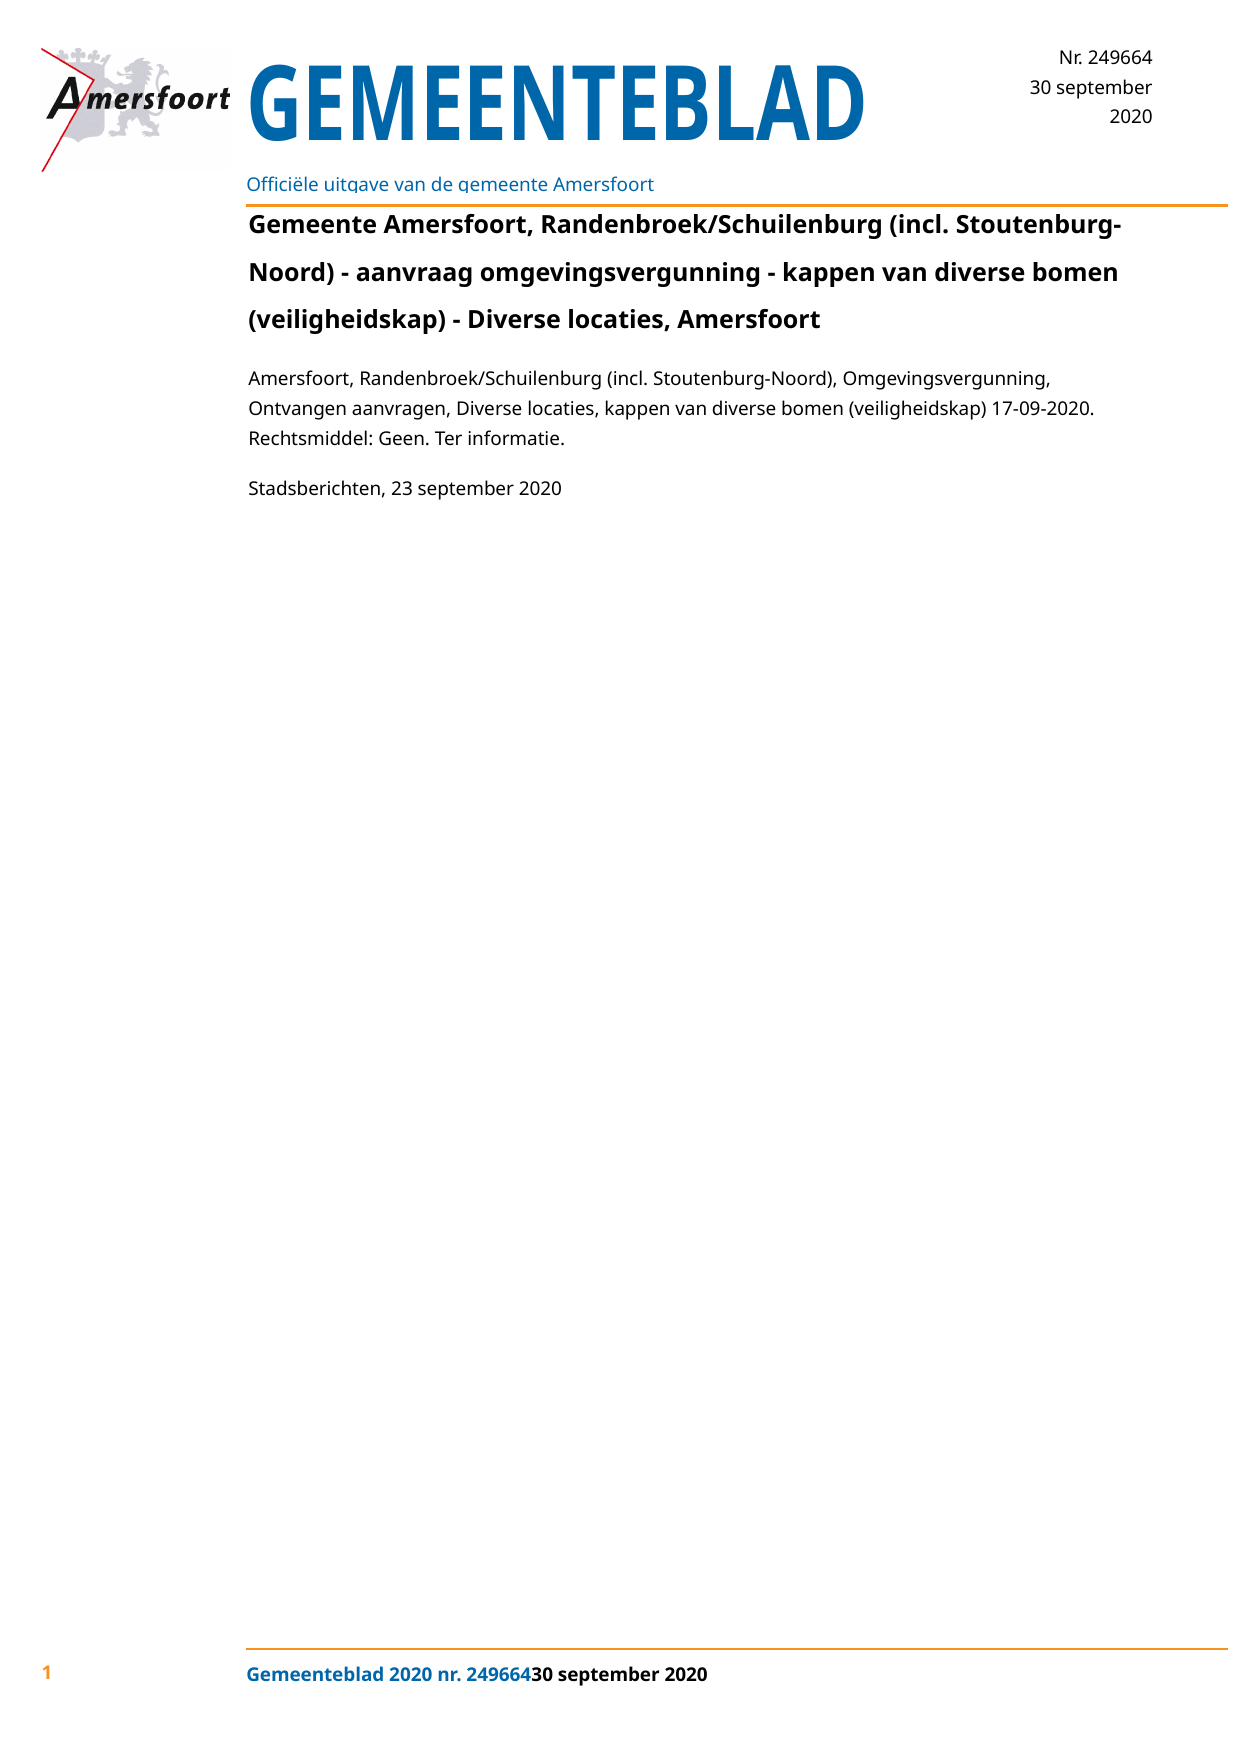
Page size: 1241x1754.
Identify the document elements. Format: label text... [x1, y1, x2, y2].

text Stadsberichten, 23 september 2020 [248, 475, 1152, 501]
text Gemeente Amersfoort, Randenbroek/Schuilenburg (incl. Stoutenburg-Noord) - aanvraag omgevingsvergunning - kappen van diverse bomen (veiligheidskap) - Diverse locaties, Amersfoort [248, 207, 1152, 336]
picture [41, 47, 231, 172]
text Amersfoort, Randenbroek/Schuilenburg (incl. Stoutenburg-Noord), Omgevingsvergunning, Ontvangen aanvragen, Diverse locaties, kappen van diverse bomen (veiligheidskap) 17-09-2020. Rechtsmiddel: Geen. Ter informatie. [248, 366, 1152, 450]
